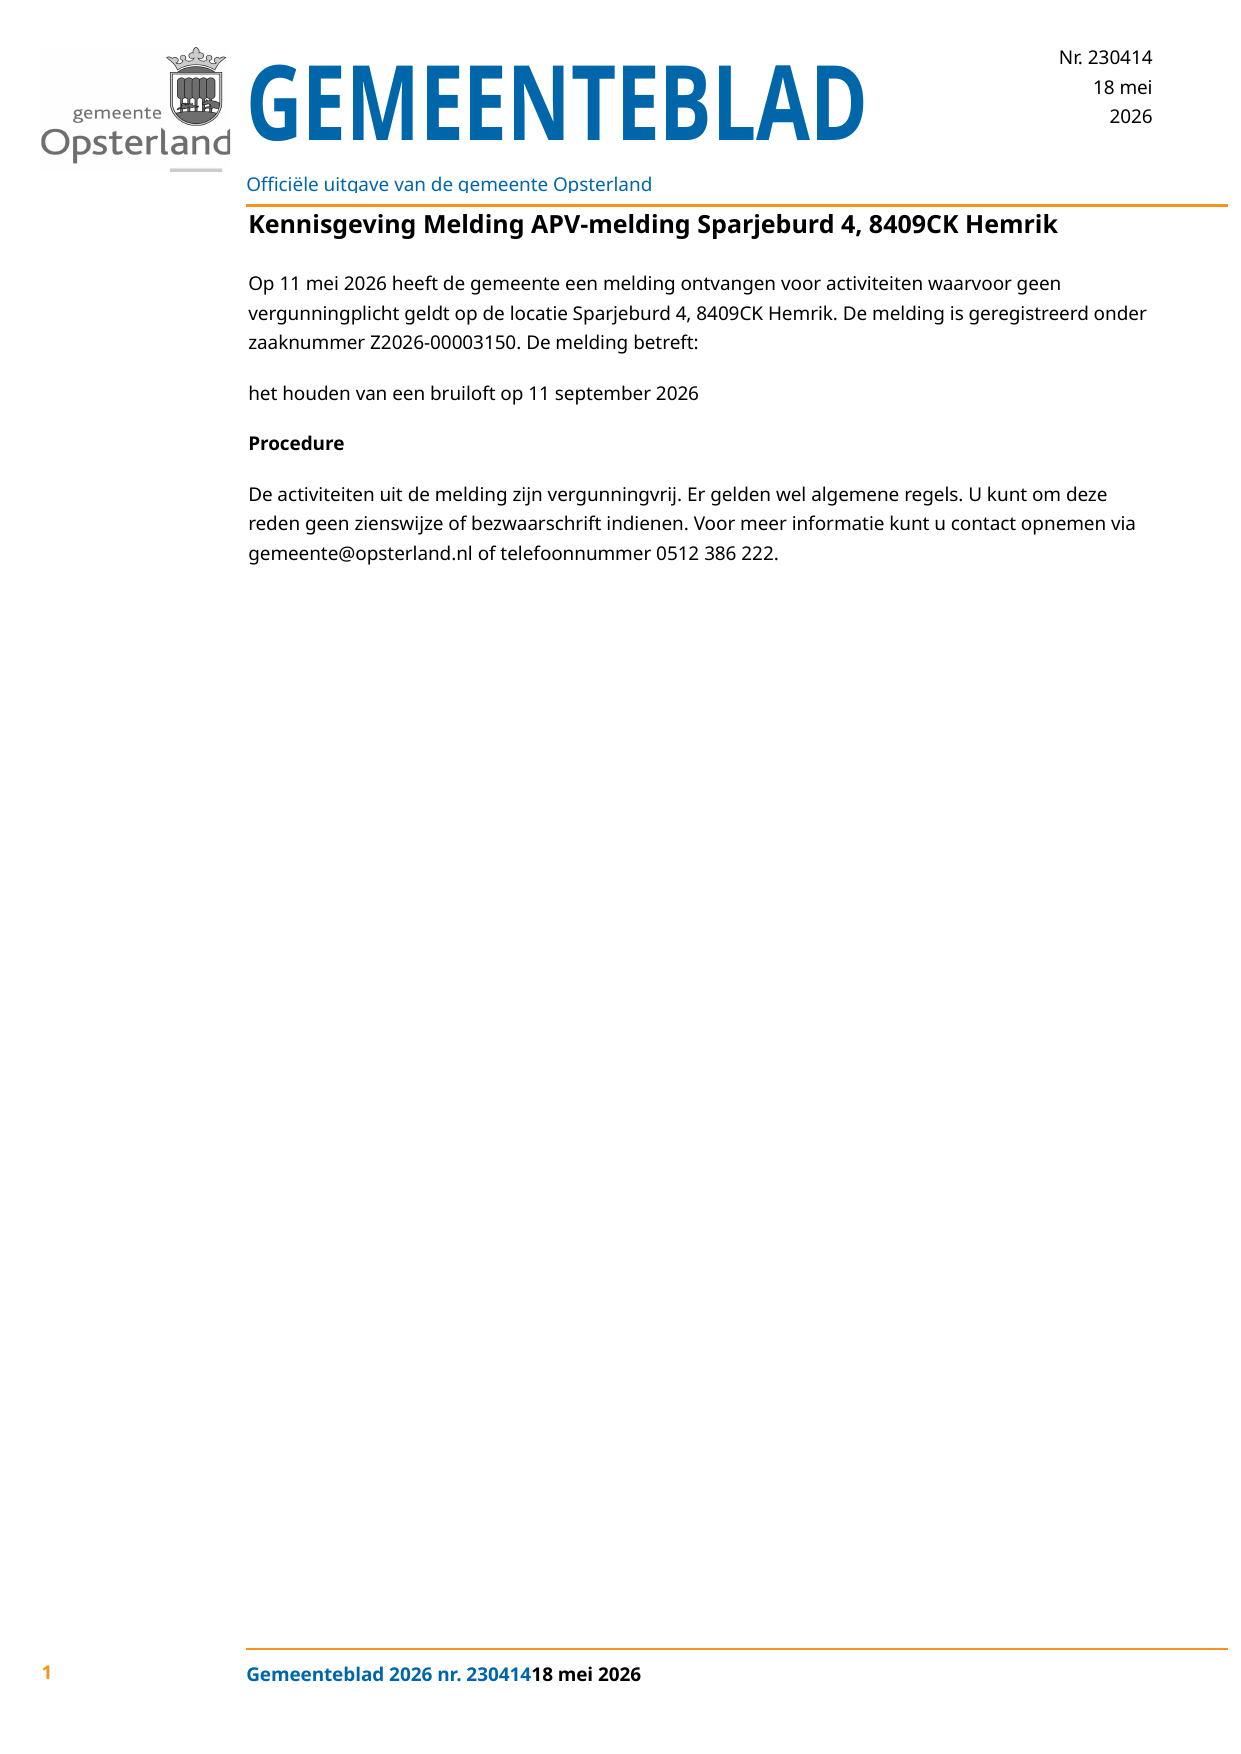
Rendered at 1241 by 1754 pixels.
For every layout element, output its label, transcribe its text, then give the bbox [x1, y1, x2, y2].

picture [41, 47, 231, 172]
text Procedure [248, 430, 1152, 456]
text het houden van een bruiloft op 11 september 2026 [248, 380, 1152, 406]
text Op 11 mei 2026 heeft de gemeente een melding ontvangen voor activiteiten waarvoor geen vergunningplicht geldt op de locatie Sparjeburd 4, 8409CK Hemrik. De melding is geregistreerd onder zaaknummer Z2026-00003150. De melding betreft: [248, 270, 1152, 355]
text De activiteiten uit de melding zijn vergunningvrij. Er gelden wel algemene regels. U kunt om deze reden geen zienswijze of bezwaarschrift indienen. Voor meer informatie kunt u contact opnemen via gemeente@opsterland.nl of telefoonnummer 0512 386 222. [248, 481, 1152, 566]
text Kennisgeving Melding APV-melding Sparjeburd 4, 8409CK Hemrik [248, 207, 1152, 241]
